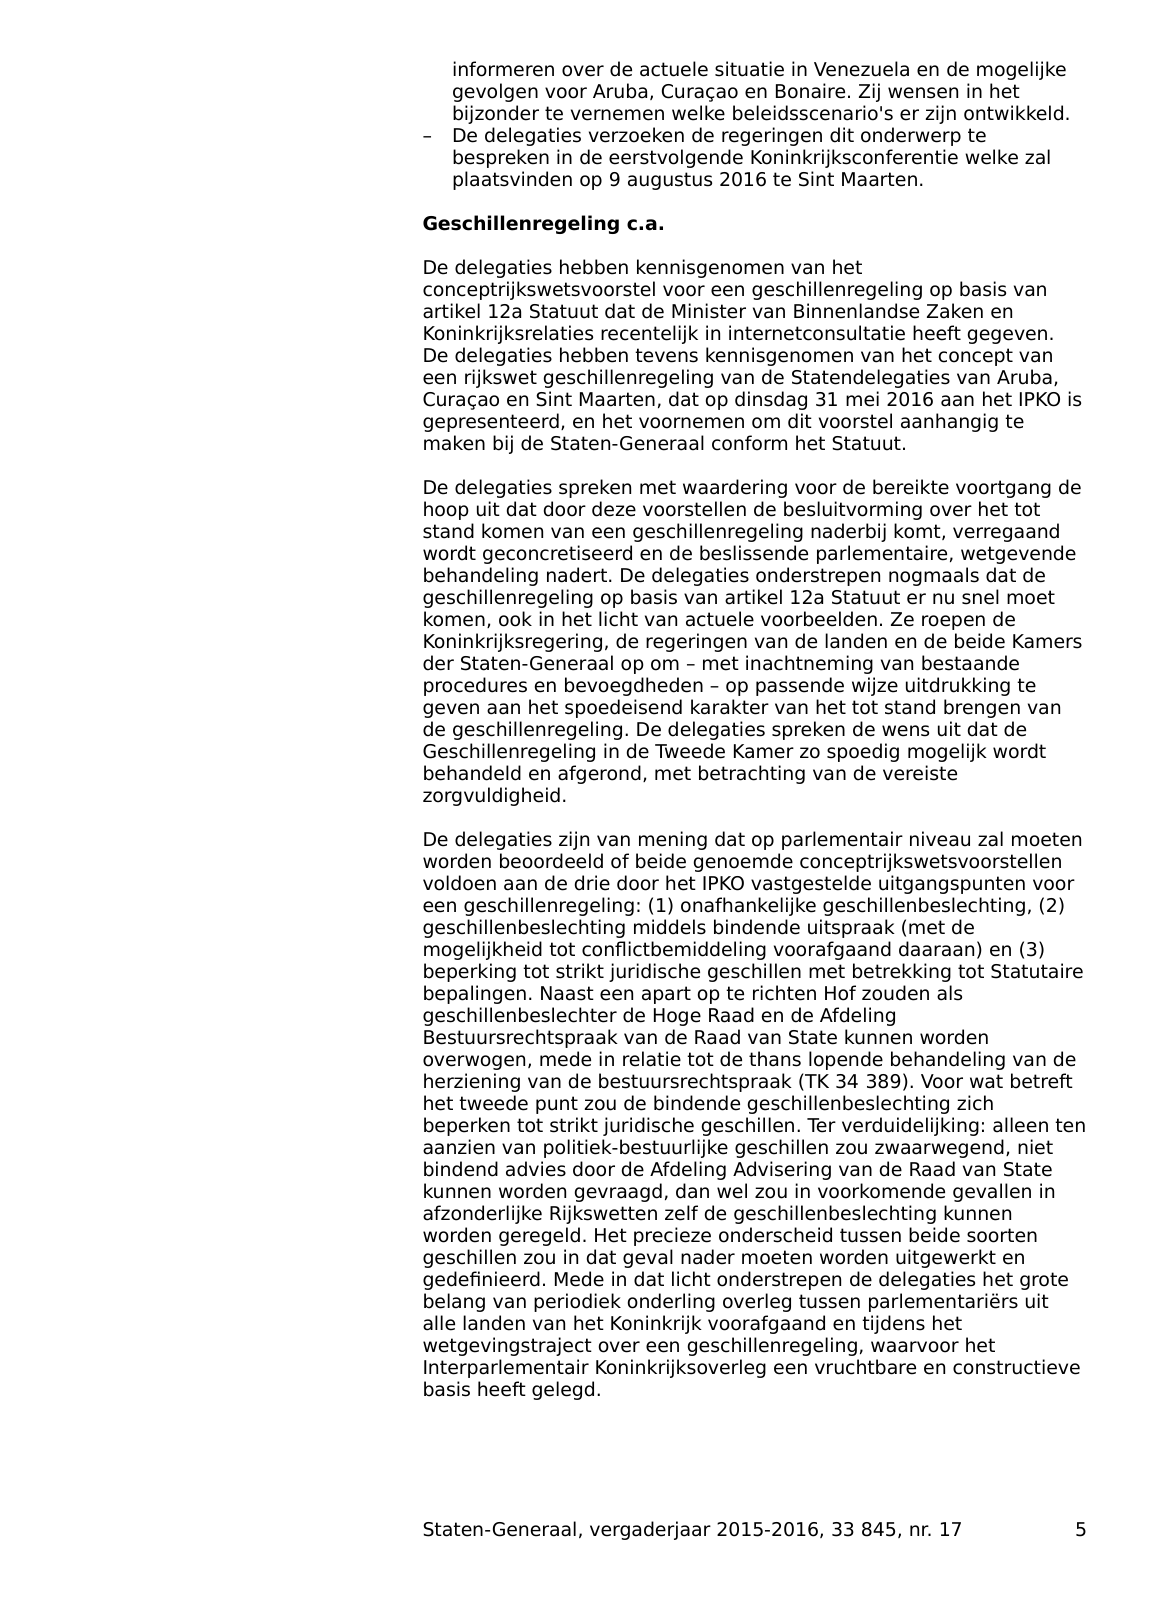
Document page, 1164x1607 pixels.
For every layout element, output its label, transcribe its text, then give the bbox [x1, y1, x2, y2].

text informeren over de actuele situatie in Venezuela en de mogelijke gevolgen voor Aruba, Curaçao en Bonaire. Zij wensen in het bijzonder te vernemen welke beleidsscenario's er zijn ontwikkeld. [422, 59, 1087, 125]
text De delegaties spreken met waardering voor de bereikte voortgang de hoop uit dat door deze voorstellen de besluitvorming over het tot stand komen van een geschillenregeling naderbij komt, verregaand wordt geconcretiseerd en de beslissende parlementaire, wetgevende behandeling nadert. De delegaties onderstrepen nogmaals dat de geschillenregeling op basis van artikel 12a Statuut er nu snel moet komen, ook in het licht van actuele voorbeelden. Ze roepen de Koninkrijksregering, de regeringen van de landen en de beide Kamers der Staten-Generaal op om – met inachtneming van bestaande procedures en bevoegdheden – op passende wijze uitdrukking te geven aan het spoedeisend karakter van het tot stand brengen van de geschillenregeling. De delegaties spreken de wens uit dat de Geschillenregeling in de Tweede Kamer zo spoedig mogelijk wordt behandeld en afgerond, met betrachting van de vereiste zorgvuldigheid. [422, 477, 1087, 807]
text De delegaties zijn van mening dat op parlementair niveau zal moeten worden beoordeeld of beide genoemde conceptrijkswetsvoorstellen voldoen aan de drie door het IPKO vastgestelde uitgangspunten voor een geschillenregeling: (1) onafhankelijke geschillenbeslechting, (2) geschillenbeslechting middels bindende uitspraak (met de mogelijkheid tot conflictbemiddeling voorafgaand daaraan) en (3) beperking tot strikt juridische geschillen met betrekking tot Statutaire bepalingen. Naast een apart op te richten Hof zouden als geschillenbeslechter de Hoge Raad en de Afdeling Bestuursrechtspraak van de Raad van State kunnen worden overwogen, mede in relatie tot de thans lopende behandeling van de herziening van de bestuursrechtspraak (TK 34 389). Voor wat betreft het tweede punt zou de bindende geschillenbeslechting zich beperken tot strikt juridische geschillen. Ter verduidelijking: alleen ten aanzien van politiek-bestuurlijke geschillen zou zwaarwegend, niet bindend advies door de Afdeling Advisering van de Raad van State kunnen worden gevraagd, dan wel zou in voorkomende gevallen in afzonderlijke Rijkswetten zelf de geschillenbeslechting kunnen worden geregeld. Het precieze onderscheid tussen beide soorten geschillen zou in dat geval nader moeten worden uitgewerkt en gedefinieerd. Mede in dat licht onderstrepen de delegaties het grote belang van periodiek onderling overleg tussen parlementariërs uit alle landen van het Koninkrijk voorafgaand en tijdens het wetgevingstraject over een geschillenregeling, waarvoor het Interparlementair Koninkrijksoverleg een vruchtbare en constructieve basis heeft gelegd. [422, 829, 1087, 1401]
text – De delegaties verzoeken de regeringen dit onderwerp te bespreken in de eerstvolgende Koninkrijksconferentie welke zal plaatsvinden op 9 augustus 2016 te Sint Maarten. [422, 125, 1087, 191]
subtitle Geschillenregeling c.a. [422, 213, 1087, 235]
text De delegaties hebben kennisgenomen van het conceptrijkswetsvoorstel voor een geschillenregeling op basis van artikel 12a Statuut dat de Minister van Binnenlandse Zaken en Koninkrijksrelaties recentelijk in internetconsultatie heeft gegeven. De delegaties hebben tevens kennisgenomen van het concept van een rijkswet geschillenregeling van de Statendelegaties van Aruba, Curaçao en Sint Maarten, dat op dinsdag 31 mei 2016 aan het IPKO is gepresenteerd, en het voornemen om dit voorstel aanhangig te maken bij de Staten-Generaal conform het Statuut. [422, 257, 1087, 455]
